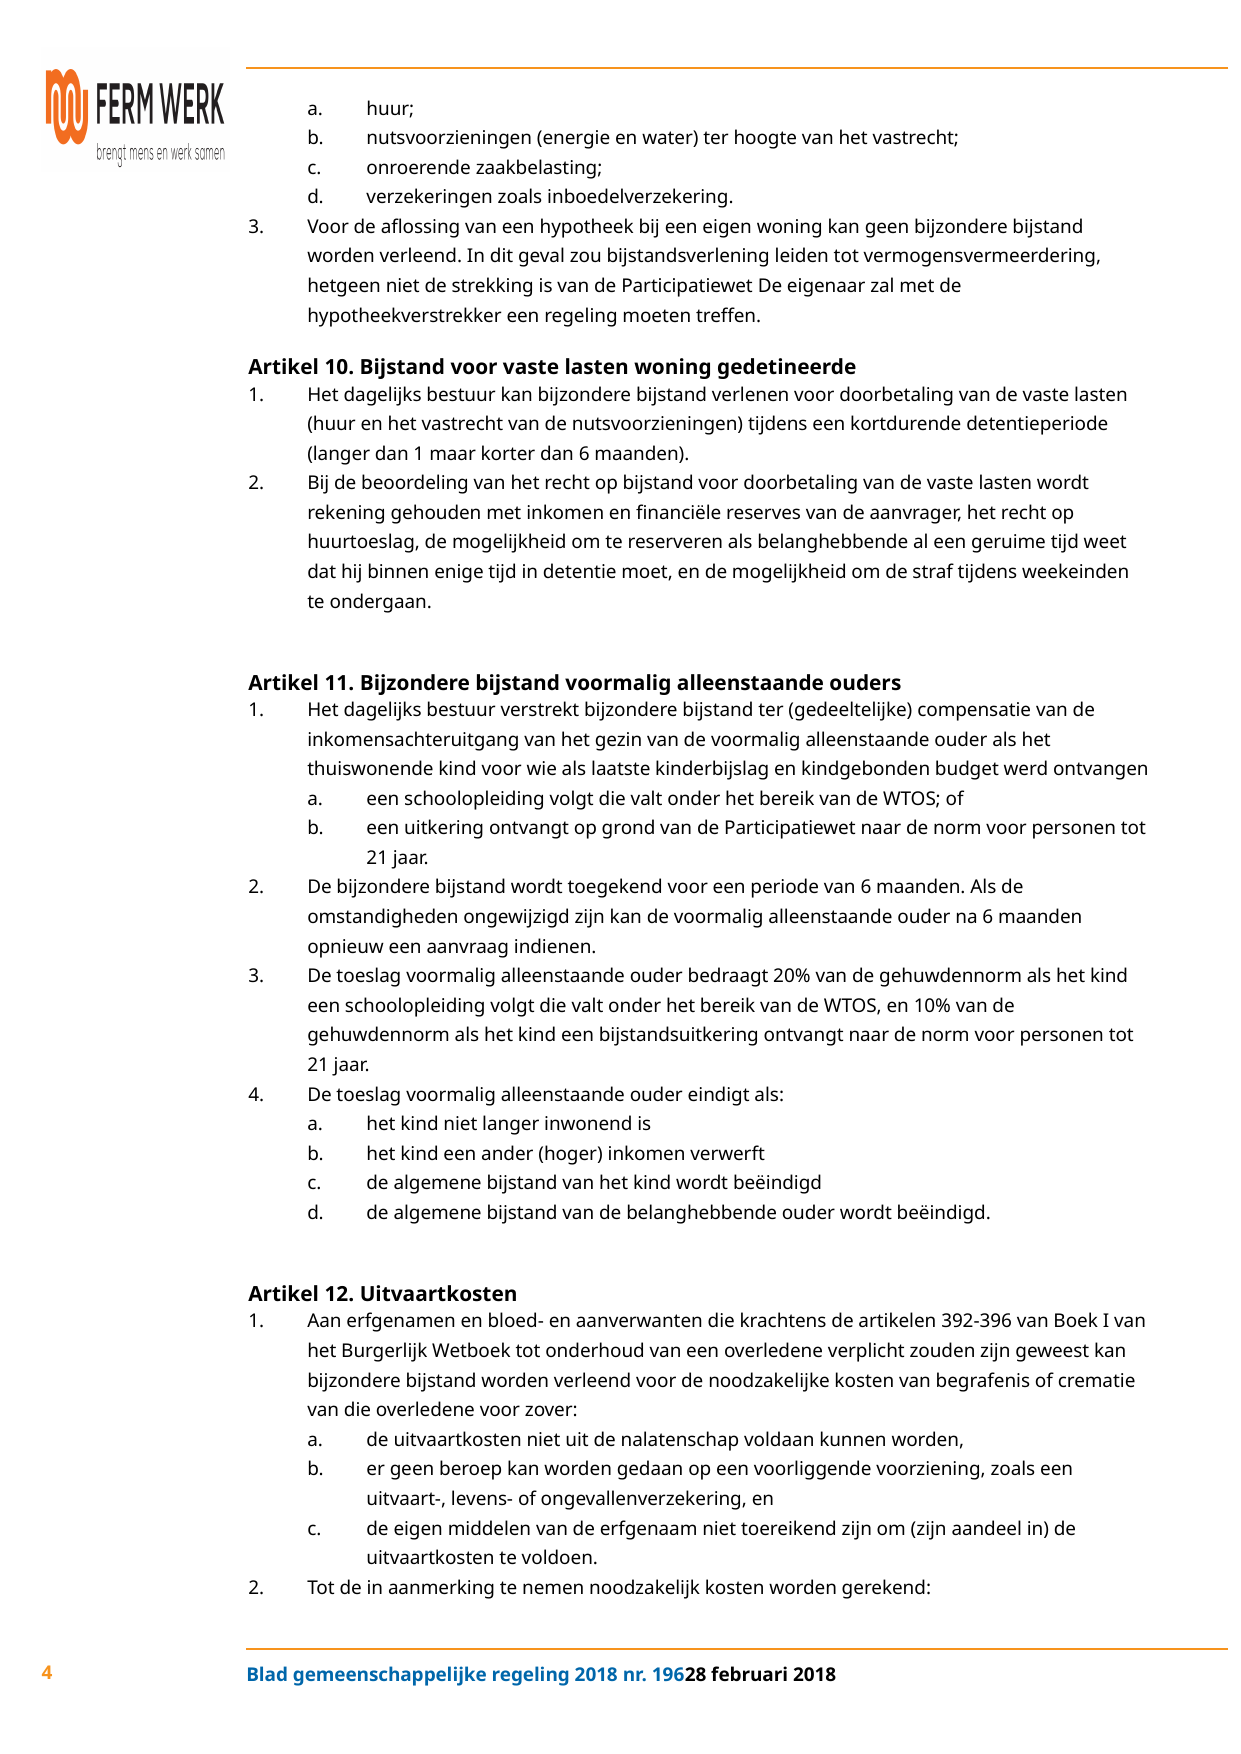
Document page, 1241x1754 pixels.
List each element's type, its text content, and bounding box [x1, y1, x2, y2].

list een schoolopleiding volgt die valt onder het bereik van de WTOS; of [307, 785, 1152, 811]
list Aan erfgenamen en bloed- en aanverwanten die krachtens de artikelen 392-396 van Boek I van het Burgerlijk Wetboek tot onderhoud van een overledene verplicht zouden zijn geweest kan bijzondere bijstand worden verleend voor de noodzakelijke kosten van begrafenis of crematie van die overledene voor zover: [248, 1308, 1152, 1422]
list Het dagelijks bestuur kan bijzondere bijstand verlenen voor doorbetaling van de vaste lasten (huur en het vastrecht van de nutsvoorzieningen) tijdens een kortdurende detentieperiode (langer dan 1 maar korter dan 6 maanden). [248, 381, 1152, 466]
text Artikel 12. Uitvaartkosten [248, 1279, 1152, 1308]
list De toeslag voormalig alleenstaande ouder eindigt als: [248, 1081, 1152, 1107]
list huur; [307, 95, 1152, 121]
list de algemene bijstand van de belanghebbende ouder wordt beëindigd. [307, 1199, 1152, 1225]
text Artikel 10. Bijstand voor vaste lasten woning gedetineerde [248, 352, 1152, 381]
list een uitkering ontvangt op grond van de Participatiewet naar de norm voor personen tot 21 jaar. [307, 814, 1152, 870]
picture [41, 47, 231, 172]
list Tot de in aanmerking te nemen noodzakelijk kosten worden gerekend: [248, 1574, 1152, 1599]
list De bijzondere bijstand wordt toegekend voor een periode van 6 maanden. Als de omstandigheden ongewijzigd zijn kan de voormalig alleenstaande ouder na 6 maanden opnieuw een aanvraag indienen. [248, 874, 1152, 959]
list de eigen middelen van de erfgenaam niet toereikend zijn om (zijn aandeel in) de uitvaartkosten te voldoen. [307, 1515, 1152, 1570]
list verzekeringen zoals inboedelverzekering. [307, 183, 1152, 209]
list Voor de aflossing van een hypotheek bij een eigen woning kan geen bijzondere bijstand worden verleend. In dit geval zou bijstandsverlening leiden tot vermogensvermeerdering, hetgeen niet de strekking is van de Participatiewet De eigenaar zal met de hypotheekverstrekker een regeling moeten treffen. [248, 213, 1152, 328]
list de algemene bijstand van het kind wordt beëindigd [307, 1169, 1152, 1195]
list onroerende zaakbelasting; [307, 154, 1152, 180]
list De toeslag voormalig alleenstaande ouder bedraagt 20% van de gehuwdennorm als het kind een schoolopleiding volgt die valt onder het bereik van de WTOS, en 10% van de gehuwdennorm als het kind een bijstandsuitkering ontvangt naar de norm voor personen tot 21 jaar. [248, 962, 1152, 1077]
list er geen beroep kan worden gedaan op een voorliggende voorziening, zoals een uitvaart-, levens- of ongevallenverzekering, en [307, 1456, 1152, 1511]
list Bij de beoordeling van het recht op bijstand voor doorbetaling van de vaste lasten wordt rekening gehouden met inkomen en financiële reserves van de aanvrager, het recht op huurtoeslag, de mogelijkheid om te reserveren als belanghebbende al een geruime tijd weet dat hij binnen enige tijd in detentie moet, en de mogelijkheid om de straf tijdens weekeinden te ondergaan. [248, 469, 1152, 613]
list Het dagelijks bestuur verstrekt bijzondere bijstand ter (gedeeltelijke) compensatie van de inkomensachteruitgang van het gezin van de voormalig alleenstaande ouder als het thuiswonende kind voor wie als laatste kinderbijslag en kindgebonden budget werd ontvangen [248, 696, 1152, 781]
list de uitvaartkosten niet uit de nalatenschap voldaan kunnen worden, [307, 1426, 1152, 1452]
list nutsvoorzieningen (energie en water) ter hoogte van het vastrecht; [307, 124, 1152, 150]
list het kind een ander (hoger) inkomen verwerft [307, 1140, 1152, 1166]
text Artikel 11. Bijzondere bijstand voormalig alleenstaande ouders [248, 668, 1152, 696]
list het kind niet langer inwonend is [307, 1110, 1152, 1136]
